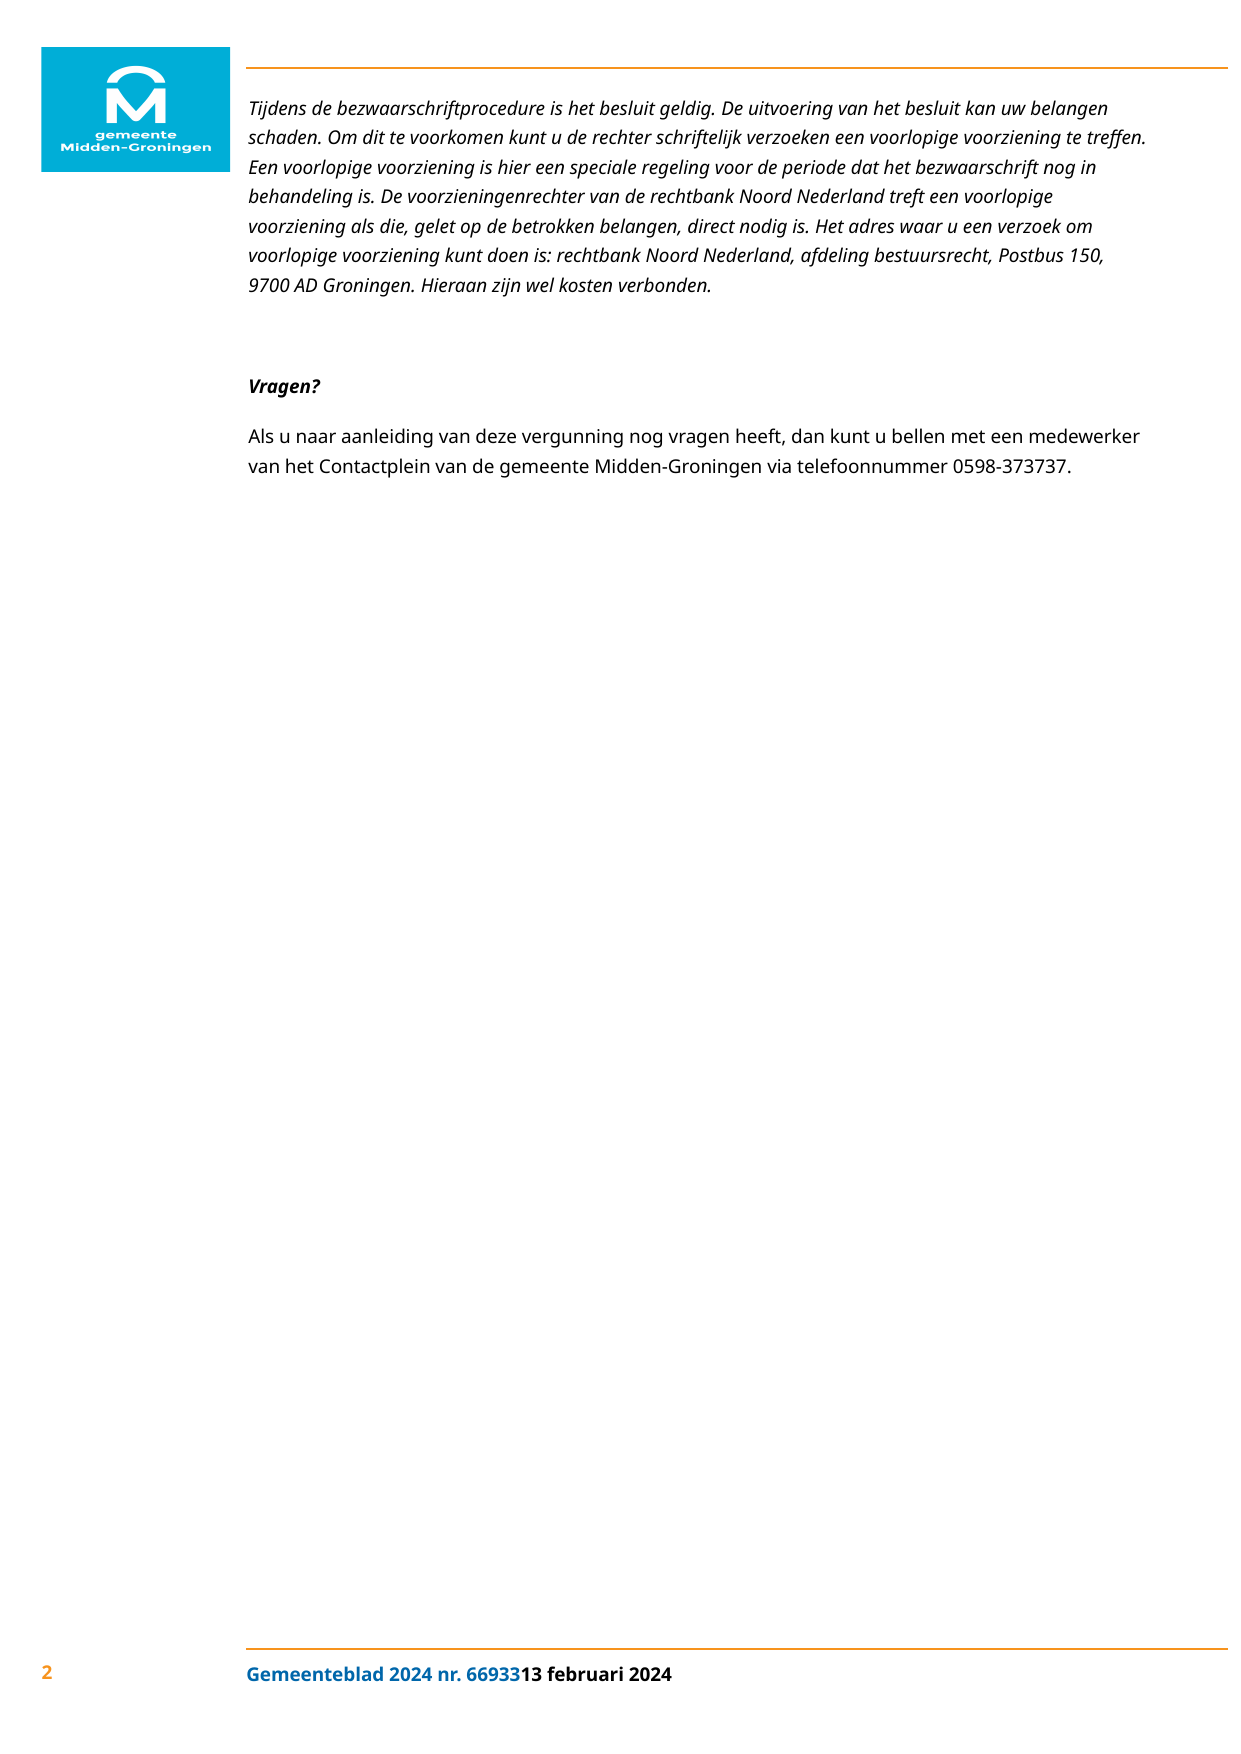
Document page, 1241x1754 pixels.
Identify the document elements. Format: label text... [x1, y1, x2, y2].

picture [108, 66, 164, 82]
text Tijdens de bezwaarschriftprocedure is het besluit geldig. De uitvoering van het besluit kan uw belangen schaden. Om dit te voorkomen kunt u de rechter schriftelijk verzoeken een voorlopige voorziening te treffen. Een voorlopige voorziening is hier een speciale regeling voor de periode dat het bezwaarschrift nog in behandeling is. De voorzieningenrechter van de rechtbank Noord Nederland treft een voorlopige voorziening als die, gelet op de betrokken belangen, direct nodig is. Het adres waar u een verzoek om voorlopige voorziening kunt doen is: rechtbank Noord Nederland, afdeling bestuursrecht, Postbus 150, 9700 AD Groningen. Hieraan zijn wel kosten verbonden. [248, 95, 1152, 298]
text Vragen? [248, 373, 1152, 399]
picture [184, 146, 190, 153]
picture [107, 89, 165, 122]
text Als u naar aanleiding van deze vergunning nog vragen heeft, dan kunt u bellen met een medewerker van het Contactplein van de gemeente Midden-Groningen via telefoonnummer 0598-373737. [248, 423, 1152, 479]
